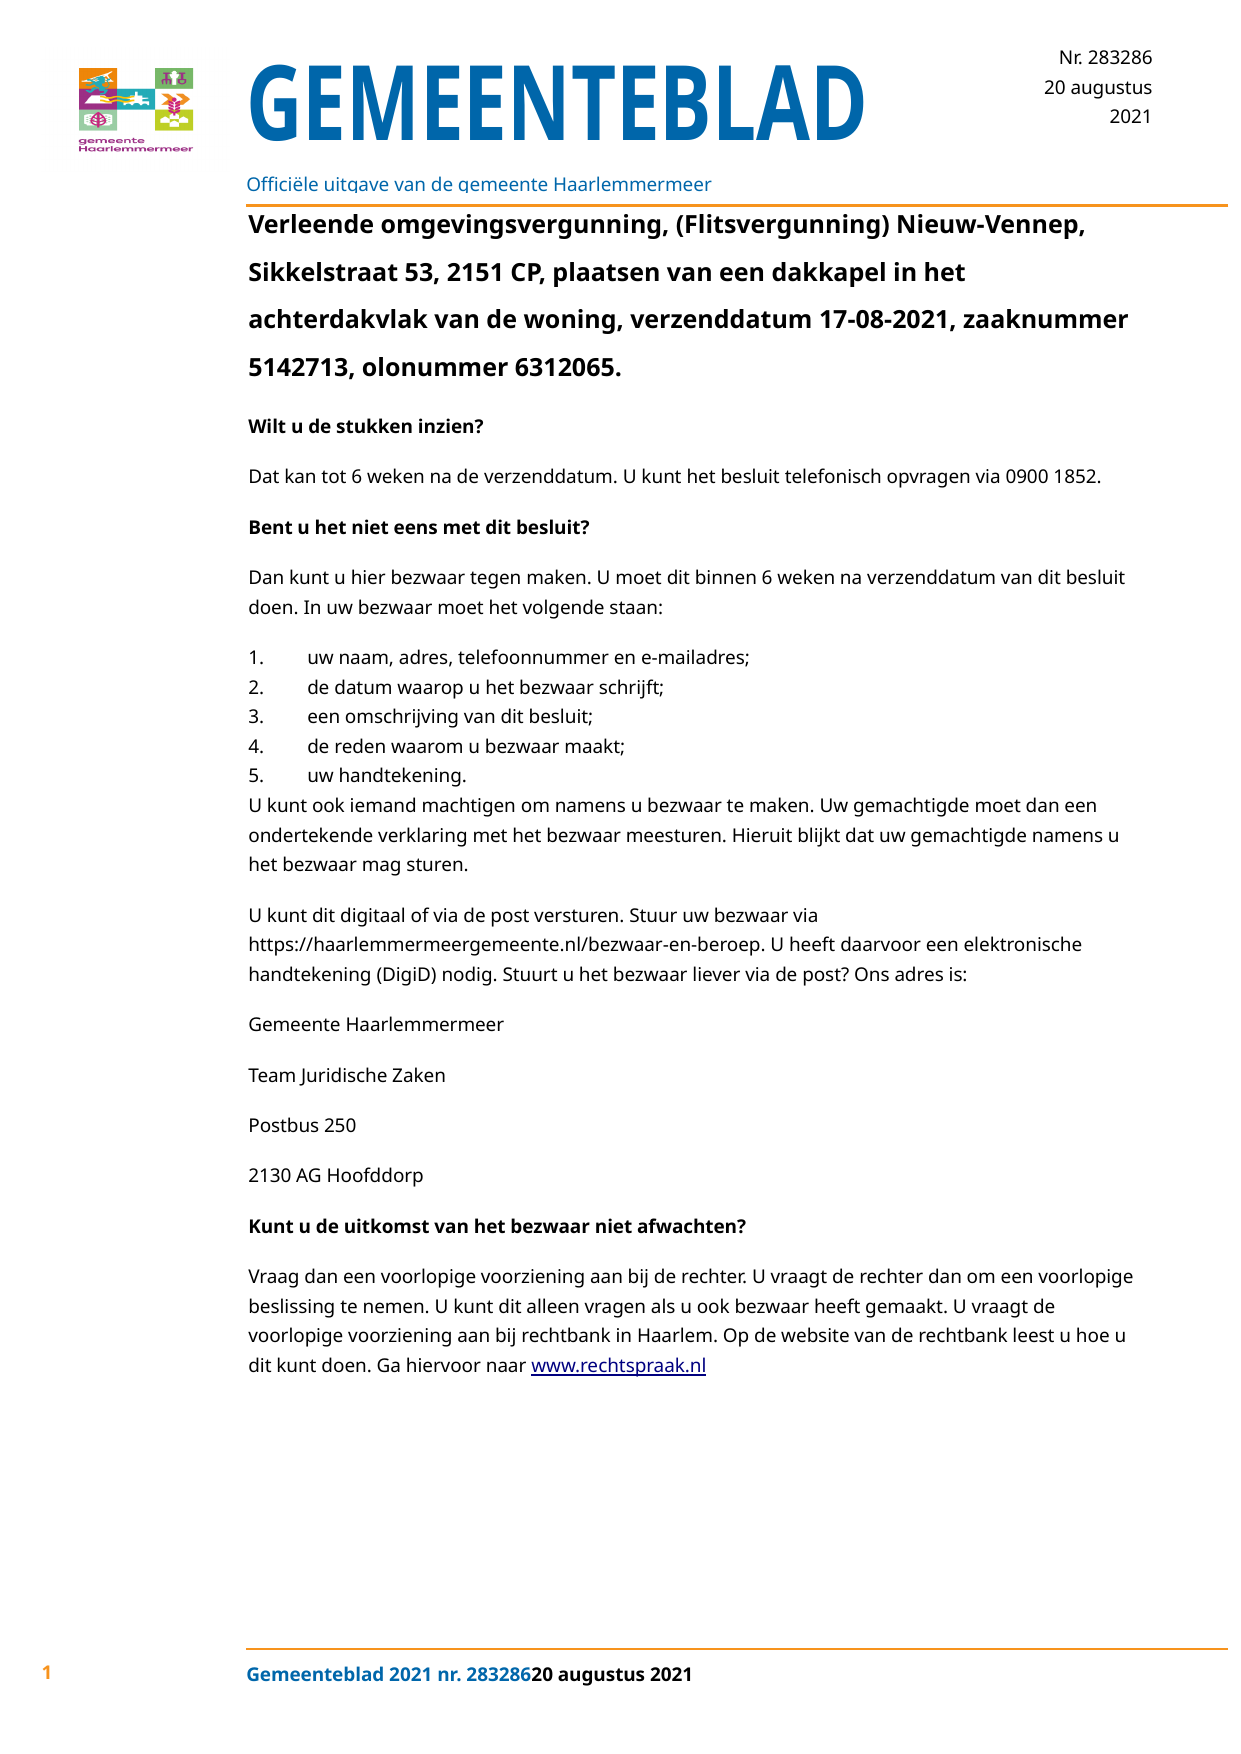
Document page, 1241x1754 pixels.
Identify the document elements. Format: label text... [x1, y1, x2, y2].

text U kunt ook iemand machtigen om namens u bezwaar te maken. Uw gemachtigde moet dan een ondertekende verklaring met het bezwaar meesturen. Hieruit blijkt dat uw gemachtigde namens u het bezwaar mag sturen. [248, 792, 1152, 877]
list de reden waarom u bezwaar maakt; [248, 733, 1152, 759]
text Wilt u de stukken inzien? [248, 413, 1152, 439]
text Bent u het niet eens met dit besluit? [248, 514, 1152, 540]
list de datum waarop u het bezwaar schrijft; [248, 674, 1152, 700]
text Kunt u de uitkomst van het bezwaar niet afwachten? [248, 1213, 1152, 1239]
text Gemeente Haarlemmermeer [248, 1011, 1152, 1037]
text Team Juridische Zaken [248, 1062, 1152, 1088]
text Vraag dan een voorlopige voorziening aan bij de rechter. U vraagt de rechter dan om een voorlopige beslissing te nemen. U kunt dit alleen vragen als u ook bezwaar heeft gemaakt. U vraagt de voorlopige voorziening aan bij rechtbank in Haarlem. Op de website van de rechtbank leest u hoe u dit kunt doen. Ga hiervoor naar www.rechtspraak.nl [248, 1263, 1152, 1378]
list een omschrijving van dit besluit; [248, 703, 1152, 729]
list uw handtekening. [248, 763, 1152, 788]
text Postbus 250 [248, 1112, 1152, 1138]
list uw naam, adres, telefoonnummer en e-mailadres; [248, 644, 1152, 670]
text Verleende omgevingsvergunning, (Flitsvergunning) Nieuw-Vennep, Sikkelstraat 53, 2151 CP, plaatsen van een dakkapel in het achterdakvlak van de woning, verzenddatum 17-08-2021, zaaknummer 5142713, olonummer 6312065. [248, 207, 1152, 384]
text Dan kunt u hier bezwaar tegen maken. U moet dit binnen 6 weken na verzenddatum van dit besluit doen. In uw bezwaar moet het volgende staan: [248, 564, 1152, 620]
text 2130 AG Hoofddorp [248, 1163, 1152, 1188]
text Dat kan tot 6 weken na de verzenddatum. U kunt het besluit telefonisch opvragen via 0900 1852. [248, 463, 1152, 489]
picture [41, 47, 231, 172]
text U kunt dit digitaal of via de post versturen. Stuur uw bezwaar via https://haarlemmermeergemeente.nl/bezwaar-en-beroep. U heeft daarvoor een elektronische handtekening (DigiD) nodig. Stuurt u het bezwaar liever via de post? Ons adres is: [248, 902, 1152, 987]
